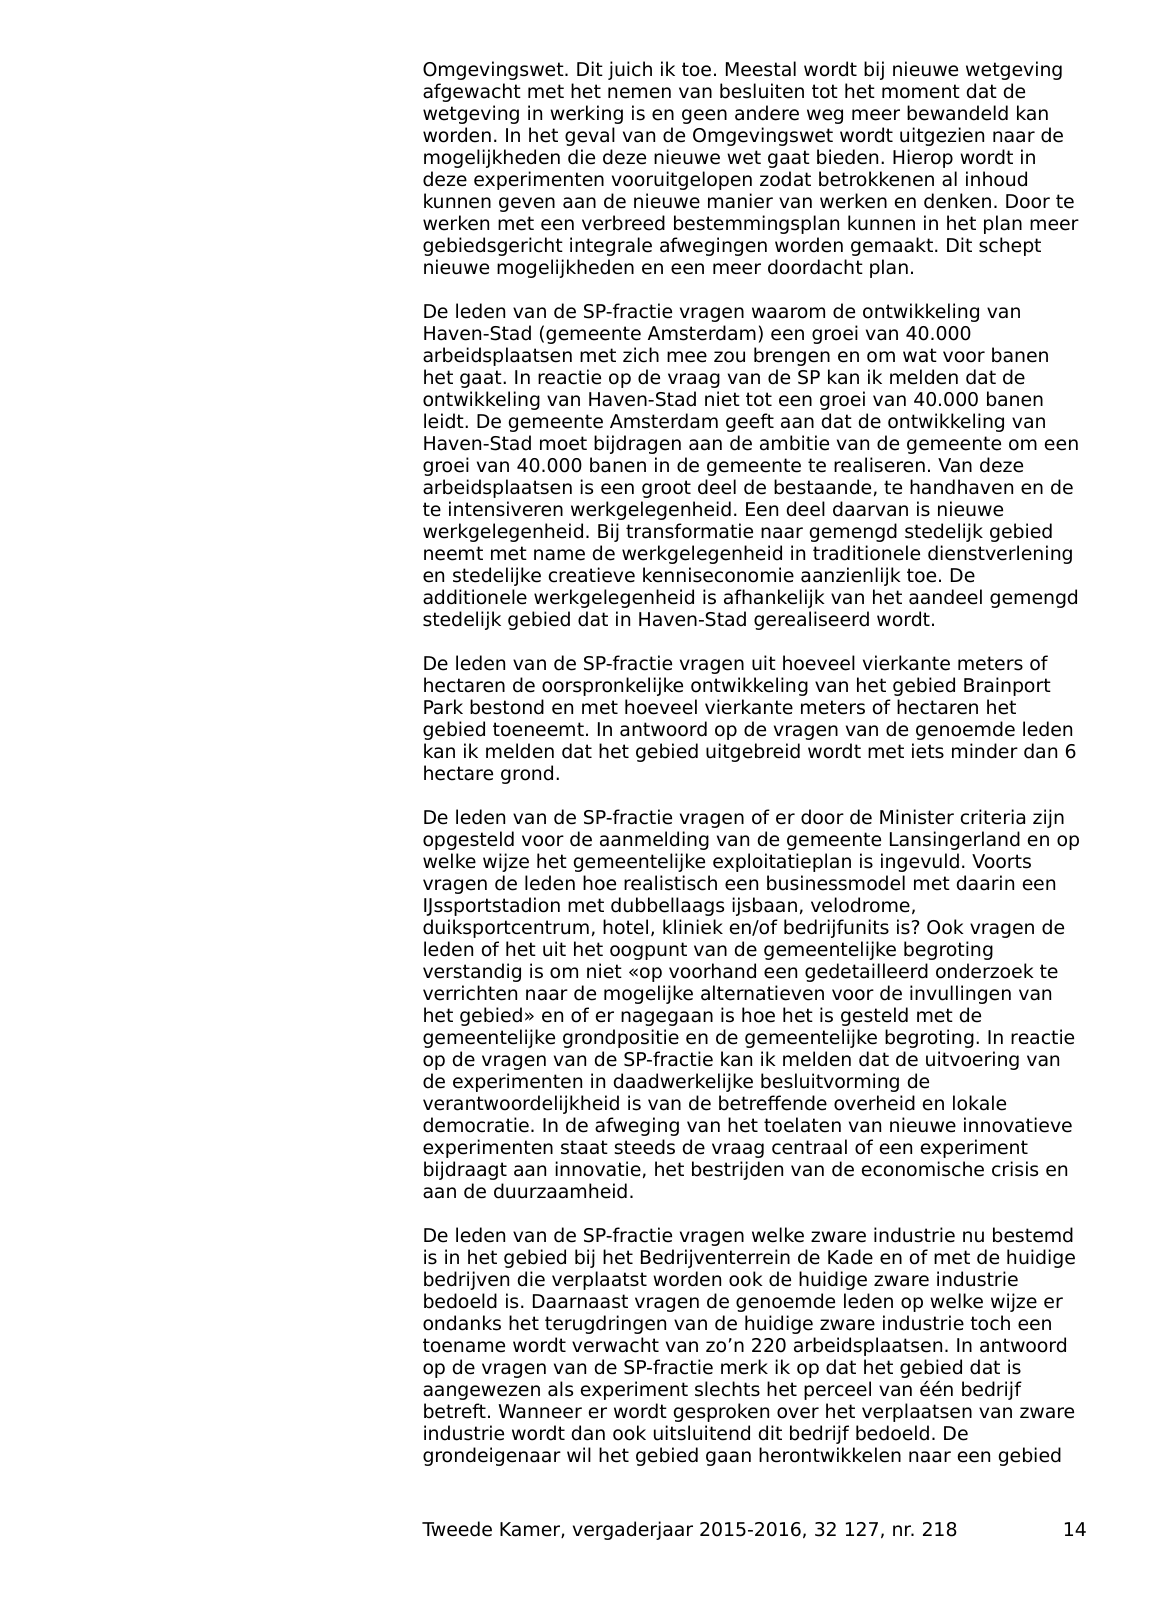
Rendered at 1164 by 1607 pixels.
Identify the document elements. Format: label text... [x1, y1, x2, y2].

text De leden van de SP-fractie vragen welke zware industrie nu bestemd is in het gebied bij het Bedrijventerrein de Kade en of met de huidige bedrijven die verplaatst worden ook de huidige zware industrie bedoeld is. Daarnaast vragen de genoemde leden op welke wijze er ondanks het terugdringen van de huidige zware industrie toch een toename wordt verwacht van zo’n 220 arbeidsplaatsen. In antwoord op de vragen van de SP-fractie merk ik op dat het gebied dat is aangewezen als experiment slechts het perceel van één bedrijf betreft. Wanneer er wordt gesproken over het verplaatsen van zware industrie wordt dan ook uitsluitend dit bedrijf bedoeld. De grondeigenaar wil het gebied gaan herontwikkelen naar een gebied [422, 1225, 1087, 1467]
text De leden van de SP-fractie vragen waarom de ontwikkeling van Haven-Stad (gemeente Amsterdam) een groei van 40.000 arbeidsplaatsen met zich mee zou brengen en om wat voor banen het gaat. In reactie op de vraag van de SP kan ik melden dat de ontwikkeling van Haven-Stad niet tot een groei van 40.000 banen leidt. De gemeente Amsterdam geeft aan dat de ontwikkeling van Haven-Stad moet bijdragen aan de ambitie van de gemeente om een groei van 40.000 banen in de gemeente te realiseren. Van deze arbeidsplaatsen is een groot deel de bestaande, te handhaven en de te intensiveren werkgelegenheid. Een deel daarvan is nieuwe werkgelegenheid. Bij transformatie naar gemengd stedelijk gebied neemt met name de werkgelegenheid in traditionele dienstverlening en stedelijke creatieve kenniseconomie aanzienlijk toe. De additionele werkgelegenheid is afhankelijk van het aandeel gemengd stedelijk gebied dat in Haven-Stad gerealiseerd wordt. [422, 301, 1087, 631]
text Omgevingswet. Dit juich ik toe. Meestal wordt bij nieuwe wetgeving afgewacht met het nemen van besluiten tot het moment dat de wetgeving in werking is en geen andere weg meer bewandeld kan worden. In het geval van de Omgevingswet wordt uitgezien naar de mogelijkheden die deze nieuwe wet gaat bieden. Hierop wordt in deze experimenten vooruitgelopen zodat betrokkenen al inhoud kunnen geven aan de nieuwe manier van werken en denken. Door te werken met een verbreed bestemmingsplan kunnen in het plan meer gebiedsgericht integrale afwegingen worden gemaakt. Dit schept nieuwe mogelijkheden en een meer doordacht plan. [422, 59, 1087, 279]
text De leden van de SP-fractie vragen of er door de Minister criteria zijn opgesteld voor de aanmelding van de gemeente Lansingerland en op welke wijze het gemeentelijke exploitatieplan is ingevuld. Voorts vragen de leden hoe realistisch een businessmodel met daarin een IJssportstadion met dubbellaags ijsbaan, velodrome, duiksportcentrum, hotel, kliniek en/of bedrijfunits is? Ook vragen de leden of het uit het oogpunt van de gemeentelijke begroting verstandig is om niet «op voorhand een gedetailleerd onderzoek te verrichten naar de mogelijke alternatieven voor de invullingen van het gebied» en of er nagegaan is hoe het is gesteld met de gemeentelijke grondpositie en de gemeentelijke begroting. In reactie op de vragen van de SP-fractie kan ik melden dat de uitvoering van de experimenten in daadwerkelijke besluitvorming de verantwoordelijkheid is van de betreffende overheid en lokale democratie. In de afweging van het toelaten van nieuwe innovatieve experimenten staat steeds de vraag centraal of een experiment bijdraagt aan innovatie, het bestrijden van de economische crisis en aan de duurzaamheid. [422, 807, 1087, 1203]
text De leden van de SP-fractie vragen uit hoeveel vierkante meters of hectaren de oorspronkelijke ontwikkeling van het gebied Brainport Park bestond en met hoeveel vierkante meters of hectaren het gebied toeneemt. In antwoord op de vragen van de genoemde leden kan ik melden dat het gebied uitgebreid wordt met iets minder dan 6 hectare grond. [422, 653, 1087, 785]
